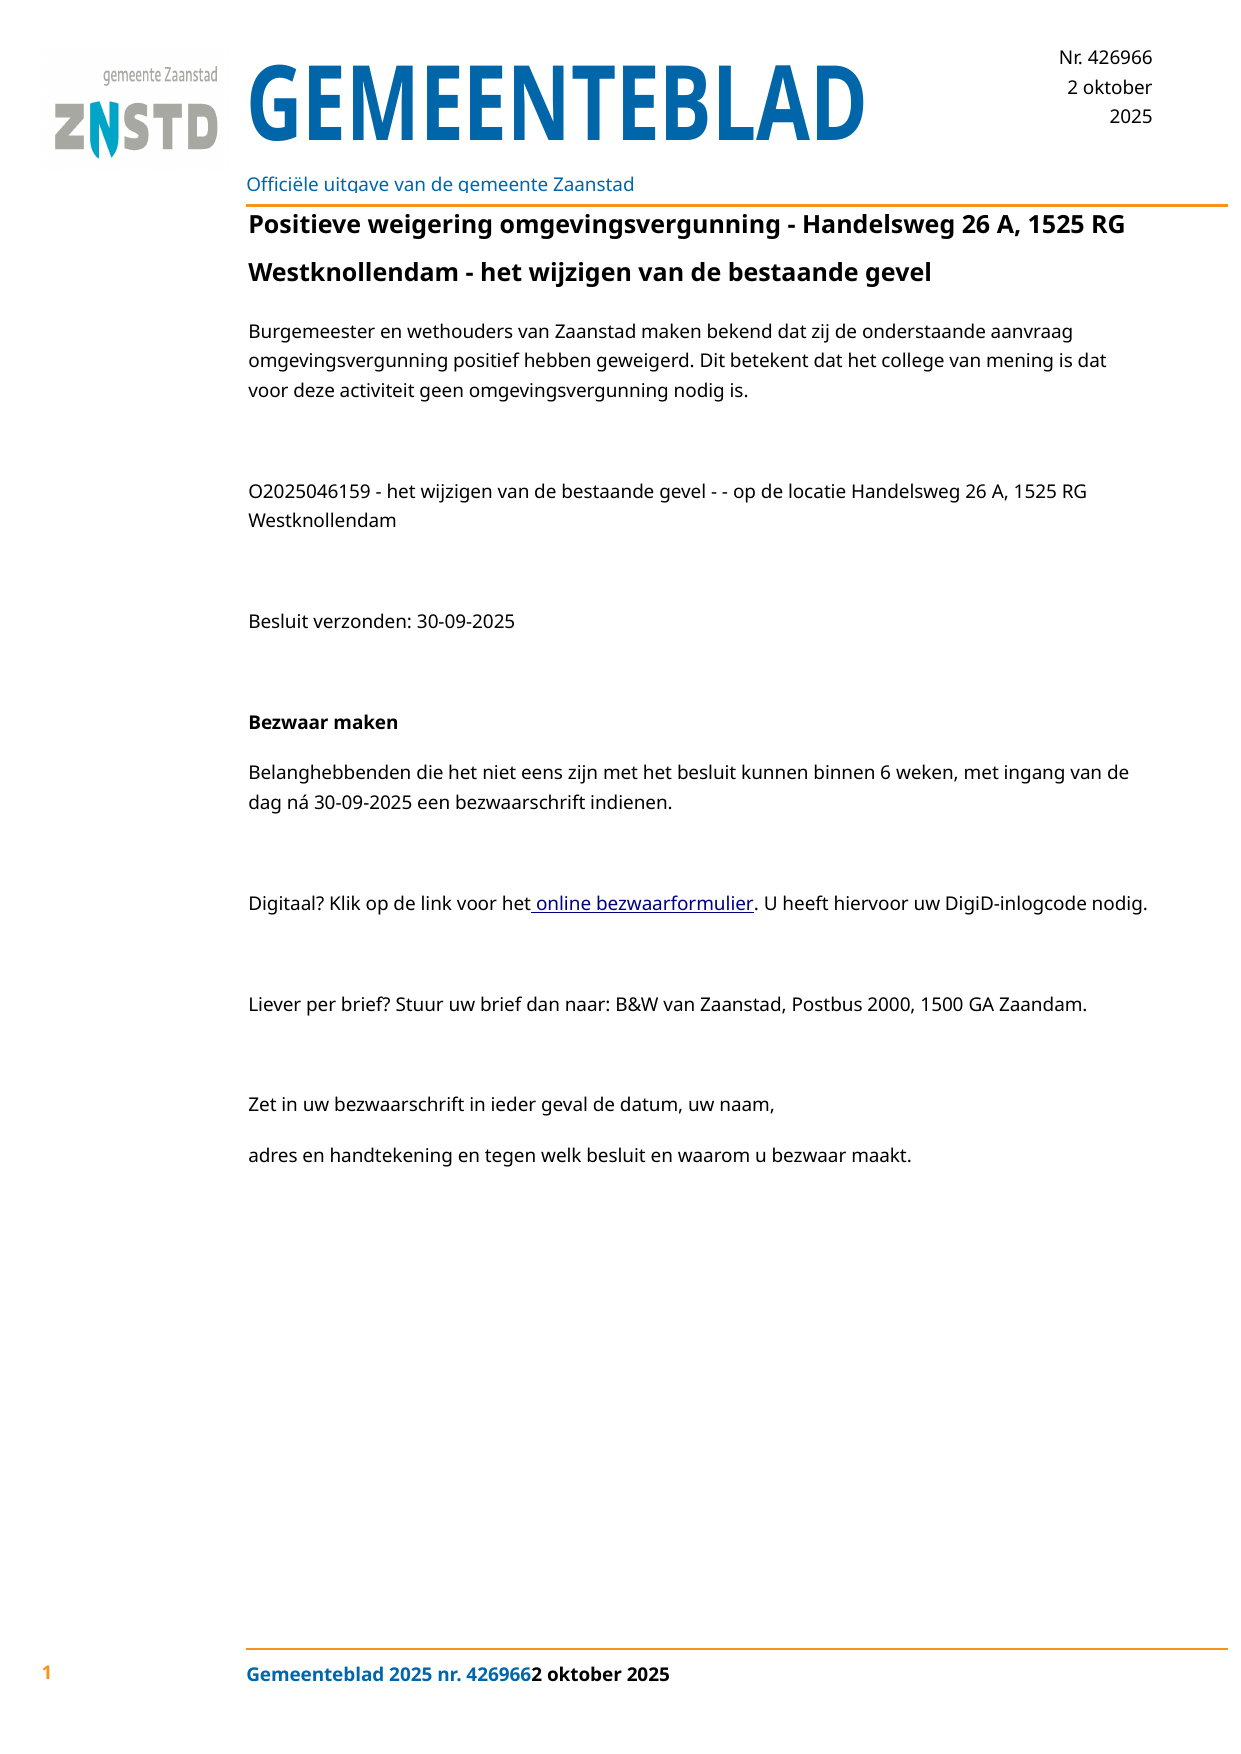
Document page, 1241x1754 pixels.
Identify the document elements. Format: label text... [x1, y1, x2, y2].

picture [41, 47, 231, 172]
text Burgemeester en wethouders van Zaanstad maken bekend dat zij de onderstaande aanvraag omgevingsvergunning positief hebben geweigerd. Dit betekent dat het college van mening is dat voor deze activiteit geen omgevingsvergunning nodig is. [248, 318, 1152, 403]
text adres en handtekening en tegen welk besluit en waarom u bezwaar maakt. [248, 1142, 1152, 1168]
text Besluit verzonden: 30-09-2025 [248, 608, 1152, 634]
text O2025046159 - het wijzigen van de bestaande gevel - - op de locatie Handelsweg 26 A, 1525 RG Westknollendam [248, 478, 1152, 533]
text Belanghebbenden die het niet eens zijn met het besluit kunnen binnen 6 weken, met ingang van de dag ná 30-09-2025 een bezwaarschrift indienen. [248, 759, 1152, 815]
text Digitaal? Klik op de link voor het online bezwaarformulier. U heeft hiervoor uw DigiD-inlogcode nodig. [248, 890, 1152, 916]
text Zet in uw bezwaarschrift in ieder geval de datum, uw naam, [248, 1092, 1152, 1117]
text Positieve weigering omgevingsvergunning - Handelsweg 26 A, 1525 RG Westknollendam - het wijzigen van de bestaande gevel [248, 207, 1152, 288]
text Liever per brief? Stuur uw brief dan naar: B&W van Zaanstad, Postbus 2000, 1500 GA Zaandam. [248, 991, 1152, 1017]
text Bezwaar maken [248, 709, 1152, 735]
